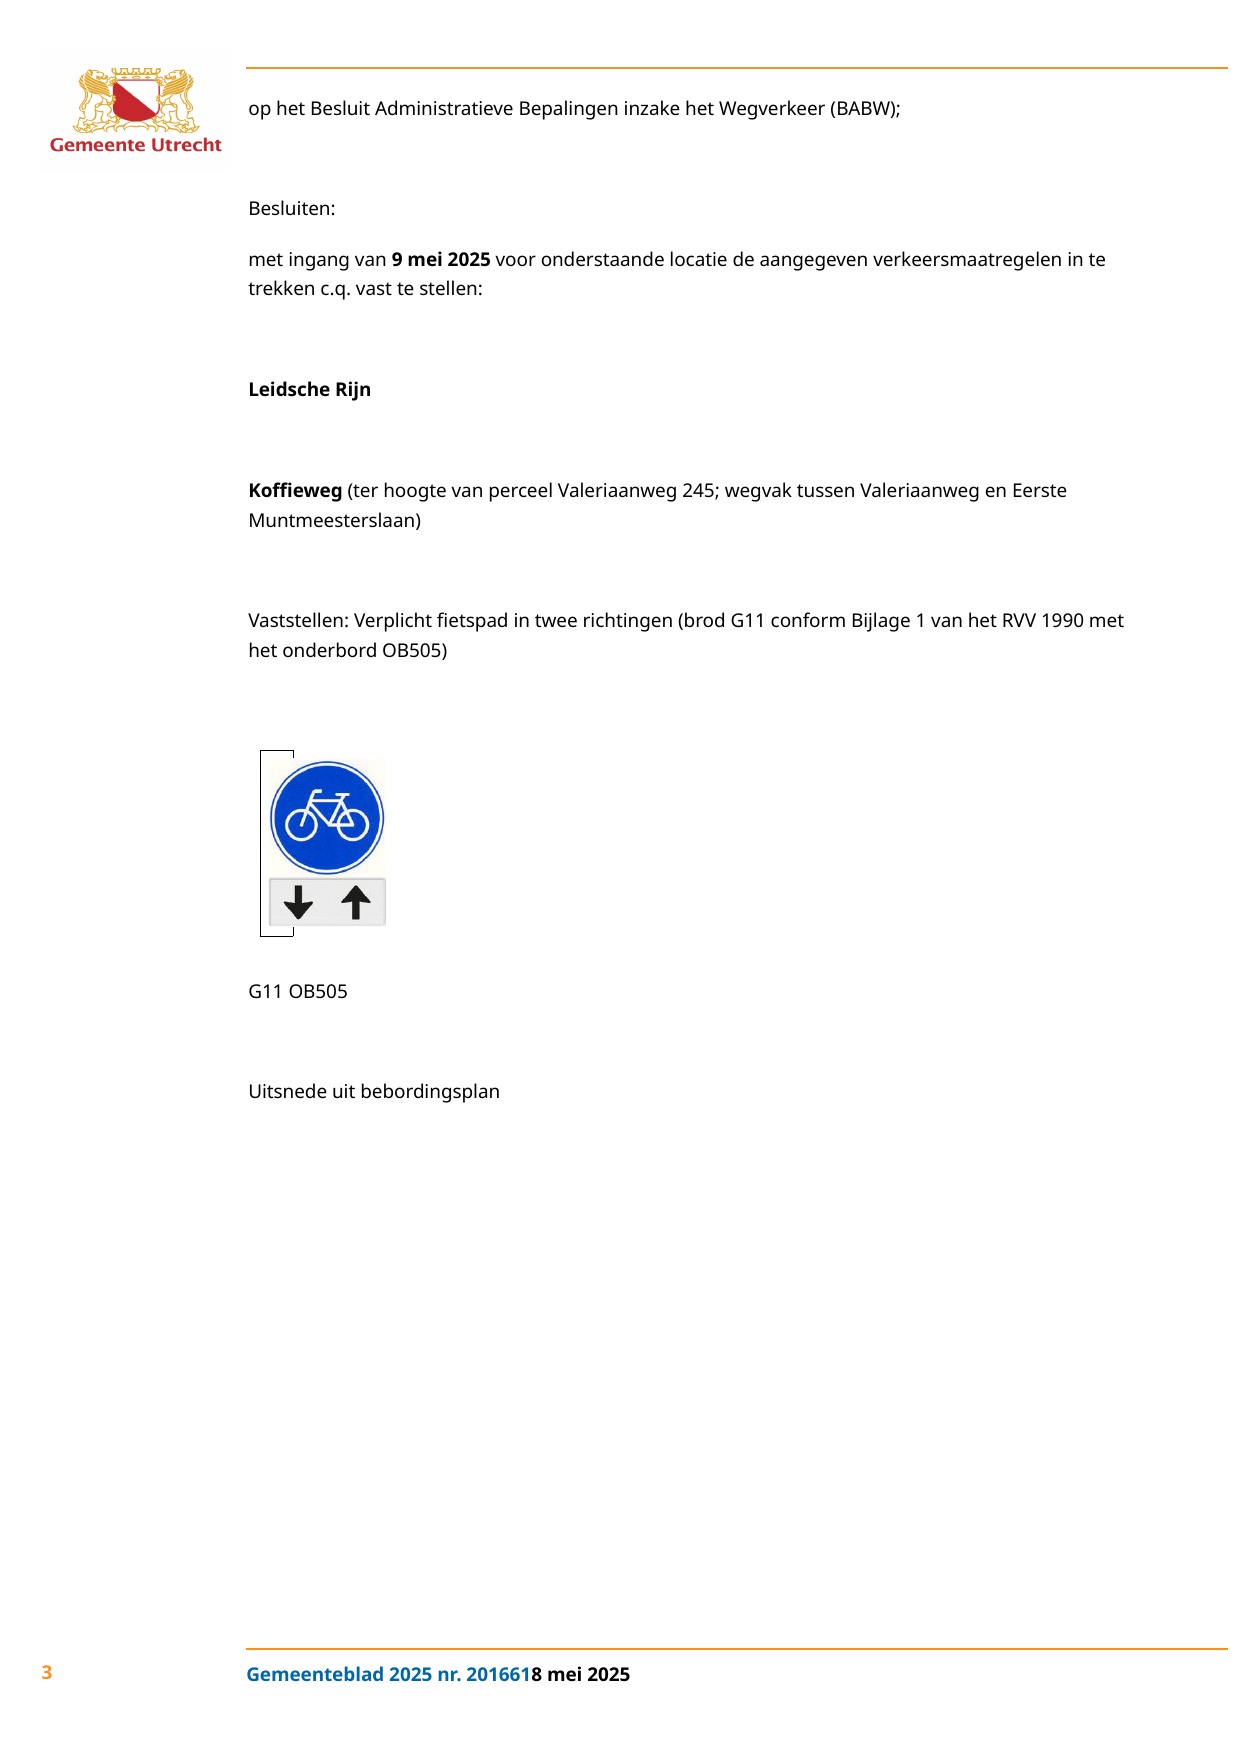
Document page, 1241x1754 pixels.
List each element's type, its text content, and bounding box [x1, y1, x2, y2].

text Vaststellen: Verplicht fietspad in twee richtingen (brod G11 conform Bijlage 1 van het RVV 1990 met het onderbord OB505) [248, 608, 1152, 663]
text op het Besluit Administratieve Bepalingen inzake het Wegverkeer (BABW); [248, 95, 1152, 121]
text Besluiten: [248, 196, 1152, 221]
text Leidsche Rijn [248, 376, 1152, 402]
text Koffieweg (ter hoogte van perceel Valeriaanweg 245; wegvak tussen Valeriaanweg en Eerste Muntmeesterslaan) [248, 477, 1152, 533]
text met ingang van 9 mei 2025 voor onderstaande locatie de aangegeven verkeersmaatregelen in te trekken c.q. vast te stellen: [248, 246, 1152, 301]
text Uitsnede uit bebordingsplan [248, 1079, 1152, 1104]
picture [268, 758, 387, 927]
picture [41, 47, 231, 172]
text G11 OB505 [248, 978, 1152, 1003]
